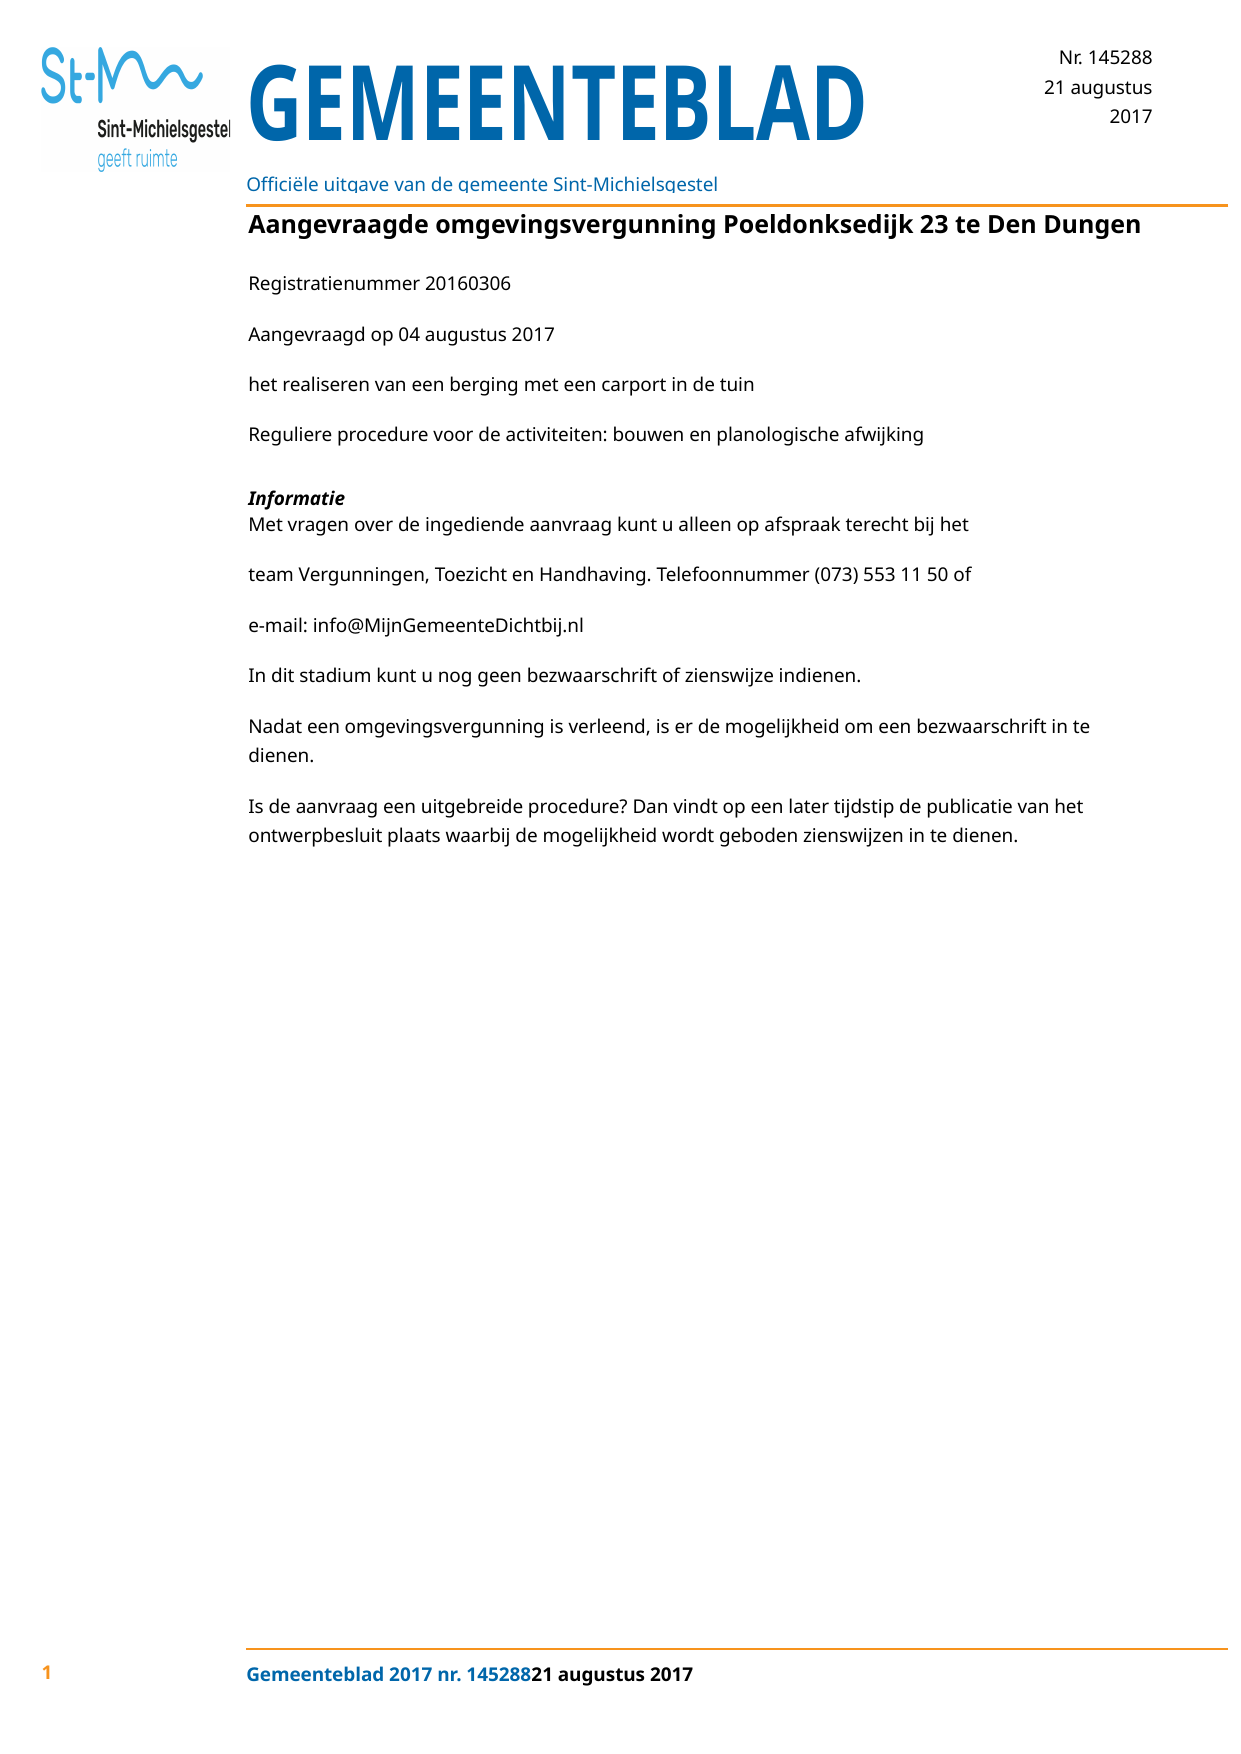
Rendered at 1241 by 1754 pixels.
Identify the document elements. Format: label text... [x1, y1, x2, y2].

text Nadat een omgevingsvergunning is verleend, is er de mogelijkheid om een bezwaarschrift in te dienen. [248, 713, 1152, 768]
picture [41, 47, 231, 172]
text het realiseren van een berging met een carport in de tuin [248, 371, 1152, 397]
text Reguliere procedure voor de activiteiten: bouwen en planologische afwijking [248, 422, 1152, 447]
text Is de aanvraag een uitgebreide procedure? Dan vindt op een later tijdstip de publicatie van het ontwerpbesluit plaats waarbij de mogelijkheid wordt geboden zienswijzen in te dienen. [248, 793, 1152, 848]
text Met vragen over de ingediende aanvraag kunt u alleen op afspraak terecht bij het [248, 511, 1152, 537]
text In dit stadium kunt u nog geen bezwaarschrift of zienswijze indienen. [248, 662, 1152, 688]
text Informatie [248, 486, 1152, 511]
text Aangevraagde omgevingsvergunning Poeldonksedijk 23 te Den Dungen [248, 207, 1152, 241]
text team Vergunningen, Toezicht en Handhaving. Telefoonnummer (073) 553 11 50 of [248, 562, 1152, 587]
text e-mail: info@MijnGemeenteDichtbij.nl [248, 612, 1152, 638]
text Aangevraagd op 04 augustus 2017 [248, 321, 1152, 346]
text Registratienummer 20160306 [248, 270, 1152, 296]
